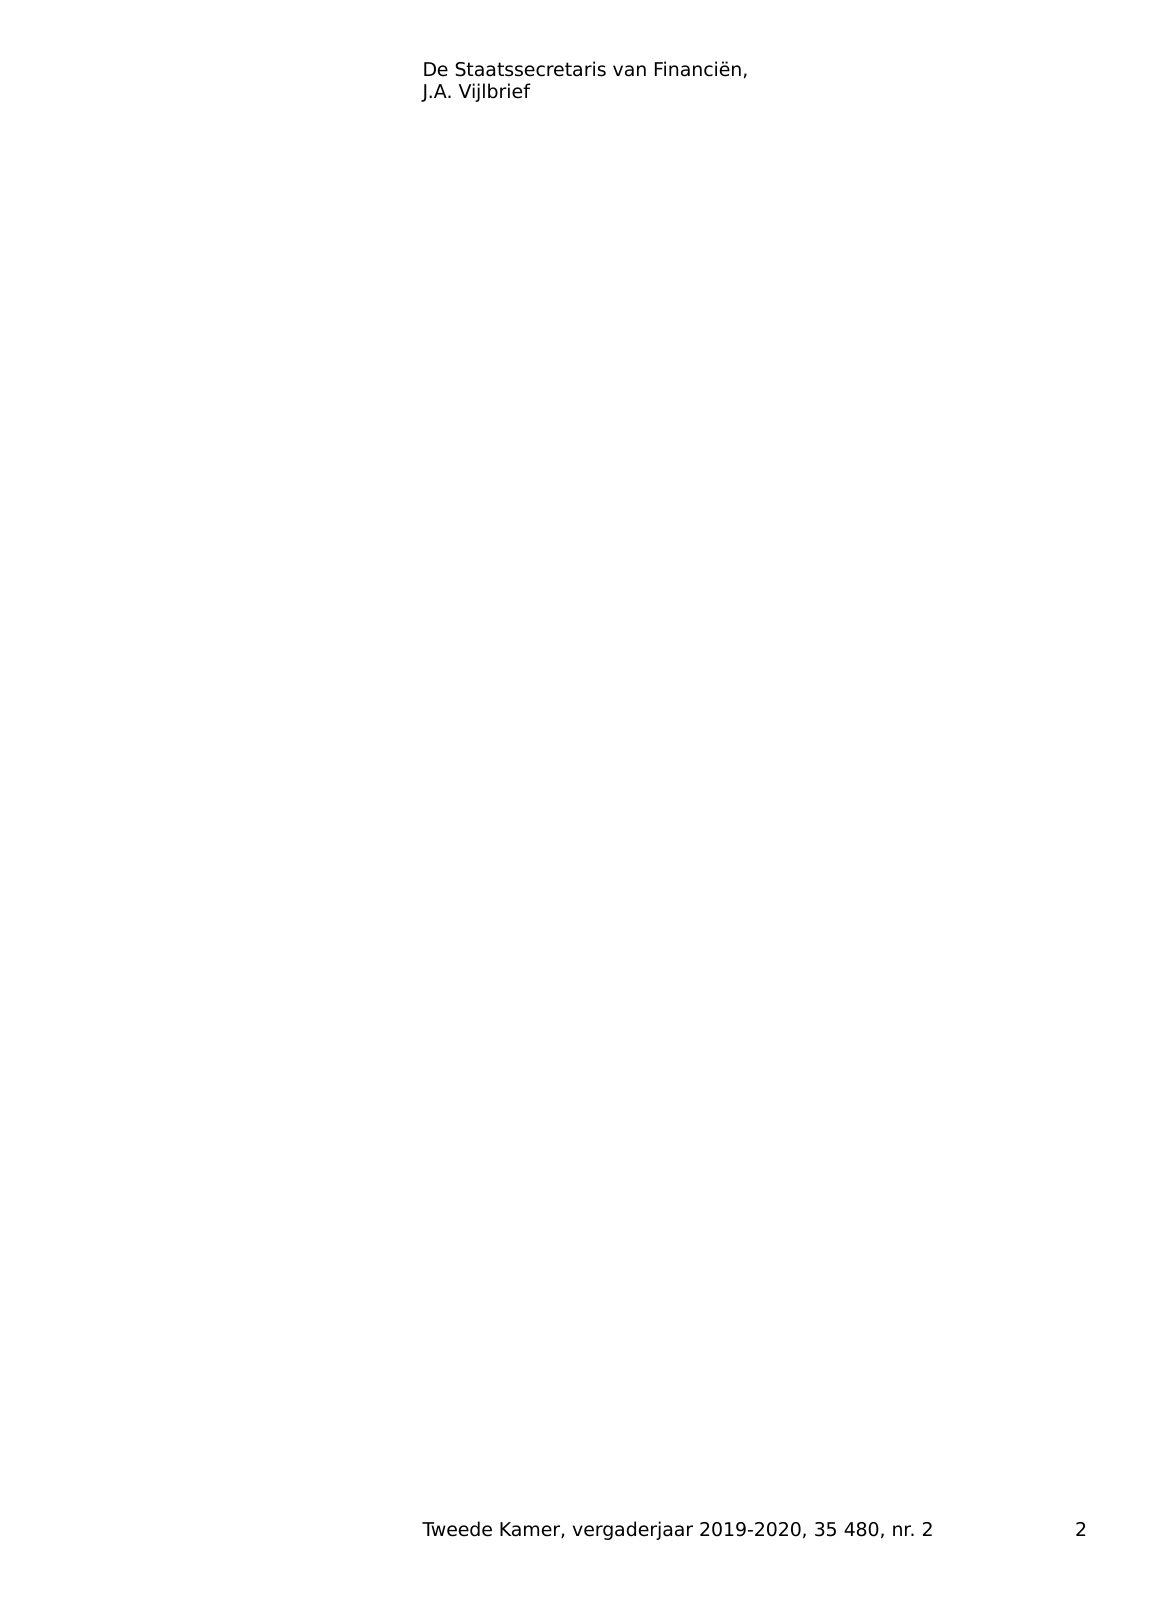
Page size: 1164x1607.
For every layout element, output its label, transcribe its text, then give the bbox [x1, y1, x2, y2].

text De Staatssecretaris van Financiën, J.A. Vijlbrief [422, 59, 1087, 103]
